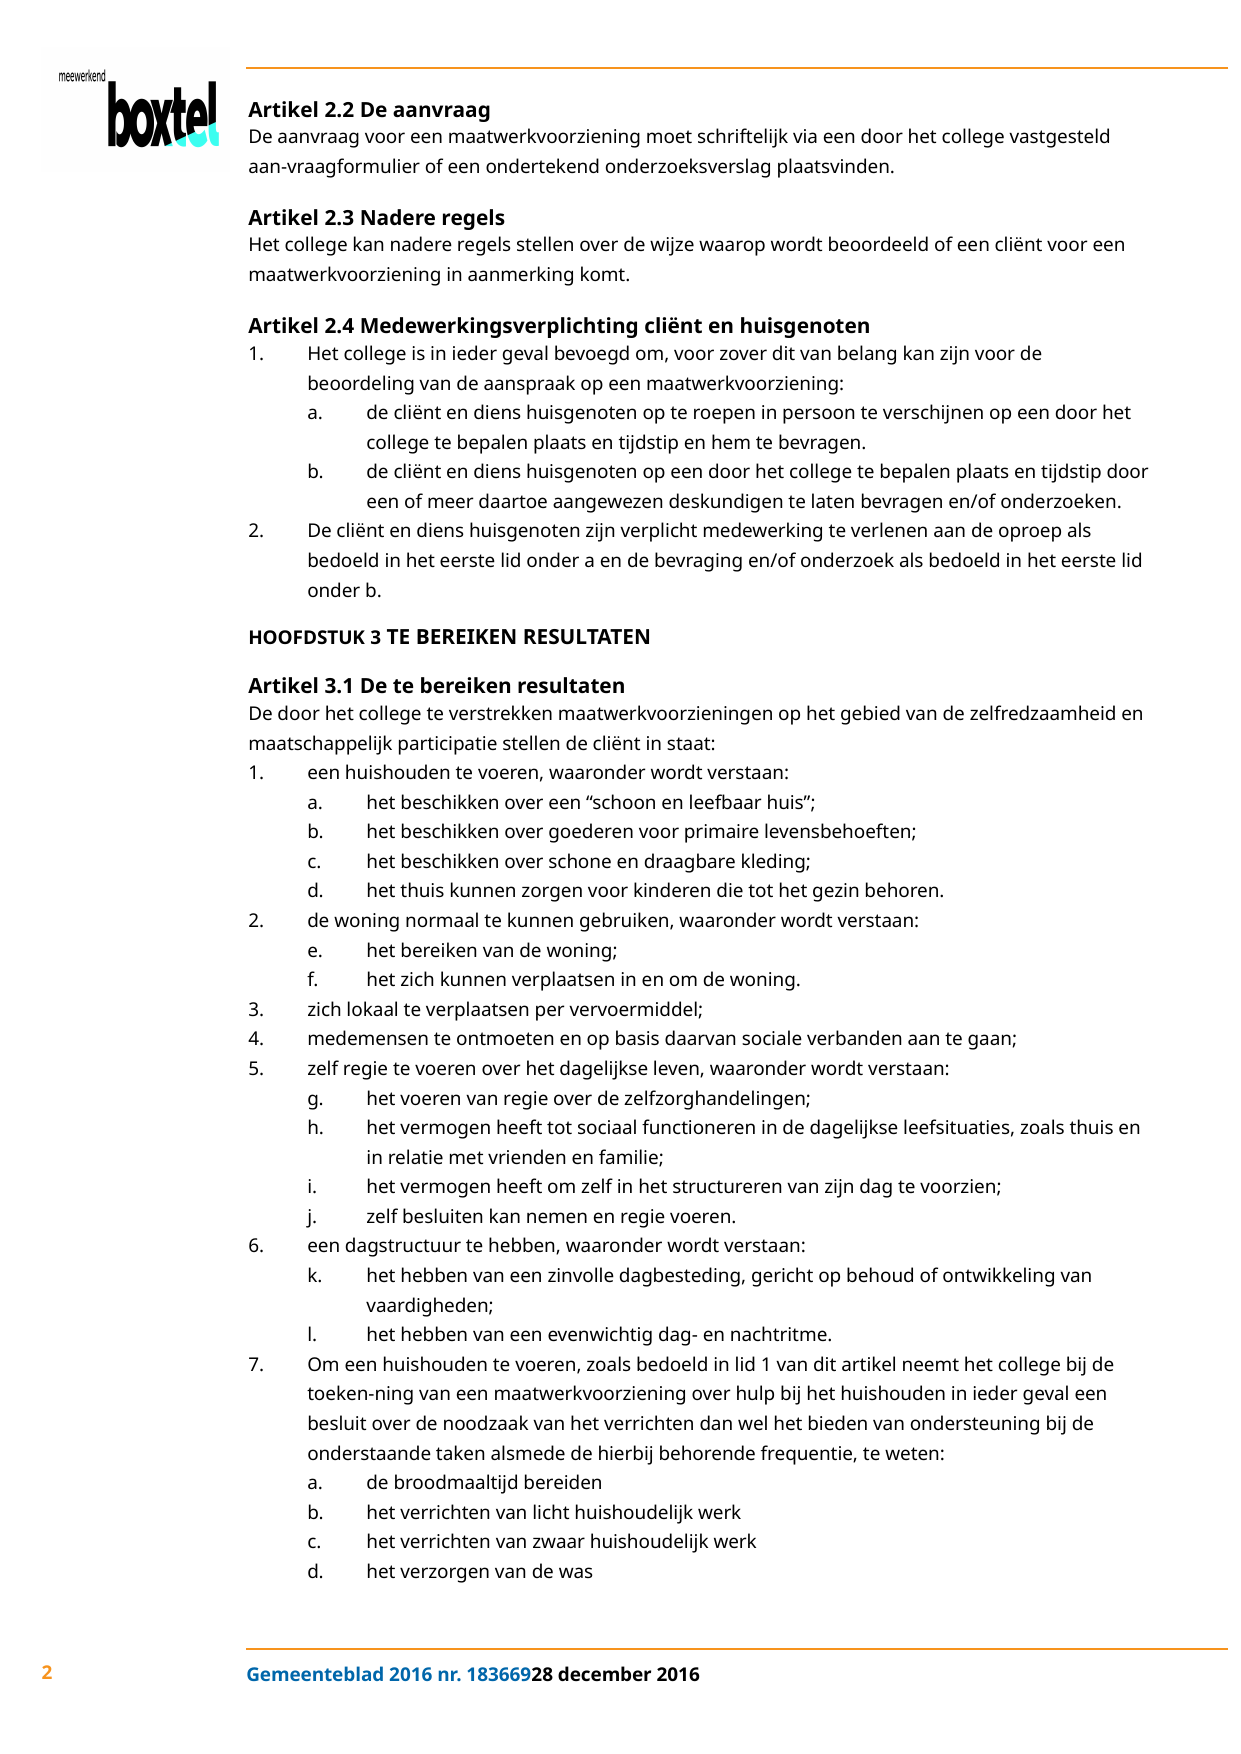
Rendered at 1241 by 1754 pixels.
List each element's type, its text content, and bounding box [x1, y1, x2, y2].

list zelf besluiten kan nemen en regie voeren. [307, 1203, 1152, 1229]
list het thuis kunnen zorgen voor kinderen die tot het gezin behoren. [307, 878, 1152, 903]
list het verzorgen van de was [307, 1558, 1152, 1584]
text HOOFDSTUK 3 TE BEREIKEN RESULTATEN [248, 622, 1152, 651]
list Om een huishouden te voeren, zoals bedoeld in lid 1 van dit artikel neemt het college bij de toeken-ning van een maatwerkvoorziening over hulp bij het huishouden in ieder geval een besluit over de noodzaak van het verrichten dan wel het bieden van ondersteuning bij de onderstaande taken alsmede de hierbij behorende frequentie, te weten: [248, 1351, 1152, 1465]
list het voeren van regie over de zelfzorghandelingen; [307, 1085, 1152, 1110]
list de cliënt en diens huisgenoten op een door het college te bepalen plaats en tijdstip door een of meer daartoe aangewezen deskundigen te laten bevragen en/of onderzoeken. [307, 458, 1152, 514]
text Artikel 2.4 Medewerkingsverplichting cliënt en huisgenoten [248, 312, 1152, 340]
list de woning normaal te kunnen gebruiken, waaronder wordt verstaan: [248, 907, 1152, 933]
list het beschikken over schone en draagbare kleding; [307, 848, 1152, 874]
text Artikel 2.3 Nadere regels [248, 203, 1152, 232]
list het beschikken over goederen voor primaire levensbehoeften; [307, 818, 1152, 844]
list de broodmaaltijd bereiden [307, 1469, 1152, 1495]
list het zich kunnen verplaatsen in en om de woning. [307, 966, 1152, 992]
text Artikel 2.2 De aanvraag [248, 95, 1152, 123]
text Artikel 3.1 De te bereiken resultaten [248, 672, 1152, 700]
text De door het college te verstrekken maatwerkvoorzieningen op het gebied van de zelfredzaamheid en maatschappelijk participatie stellen de cliënt in staat: [248, 700, 1152, 755]
list het vermogen heeft om zelf in het structureren van zijn dag te voorzien; [307, 1173, 1152, 1199]
list zelf regie te voeren over het dagelijkse leven, waaronder wordt verstaan: [248, 1055, 1152, 1081]
picture [41, 47, 231, 172]
list een huishouden te voeren, waaronder wordt verstaan: [248, 759, 1152, 785]
list het vermogen heeft tot sociaal functioneren in de dagelijkse leefsituaties, zoals thuis en in relatie met vrienden en familie; [307, 1114, 1152, 1169]
list het hebben van een evenwichtig dag- en nachtritme. [307, 1321, 1152, 1347]
list een dagstructuur te hebben, waaronder wordt verstaan: [248, 1233, 1152, 1258]
list het beschikken over een “schoon en leefbaar huis”; [307, 789, 1152, 814]
text Het college kan nadere regels stellen over de wijze waarop wordt beoordeeld of een cliënt voor een maatwerkvoorziening in aanmerking komt. [248, 232, 1152, 287]
list het verrichten van licht huishoudelijk werk [307, 1499, 1152, 1524]
list het bereiken van de woning; [307, 937, 1152, 962]
list zich lokaal te verplaatsen per vervoermiddel; [248, 996, 1152, 1022]
list medemensen te ontmoeten en op basis daarvan sociale verbanden aan te gaan; [248, 1026, 1152, 1051]
list het verrichten van zwaar huishoudelijk werk [307, 1528, 1152, 1554]
list Het college is in ieder geval bevoegd om, voor zover dit van belang kan zijn voor de beoordeling van de aanspraak op een maatwerkvoorziening: [248, 340, 1152, 395]
list de cliënt en diens huisgenoten op te roepen in persoon te verschijnen op een door het college te bepalen plaats en tijdstip en hem te bevragen. [307, 399, 1152, 454]
list De cliënt en diens huisgenoten zijn verplicht medewerking te verlenen aan de oproep als bedoeld in het eerste lid onder a en de bevraging en/of onderzoek als bedoeld in het eerste lid onder b. [248, 518, 1152, 602]
list het hebben van een zinvolle dagbesteding, gericht op behoud of ontwikkeling van vaardigheden; [307, 1262, 1152, 1317]
text De aanvraag voor een maatwerkvoorziening moet schriftelijk via een door het college vastgesteld aan-vraagformulier of een ondertekend onderzoeksverslag plaatsvinden. [248, 123, 1152, 178]
